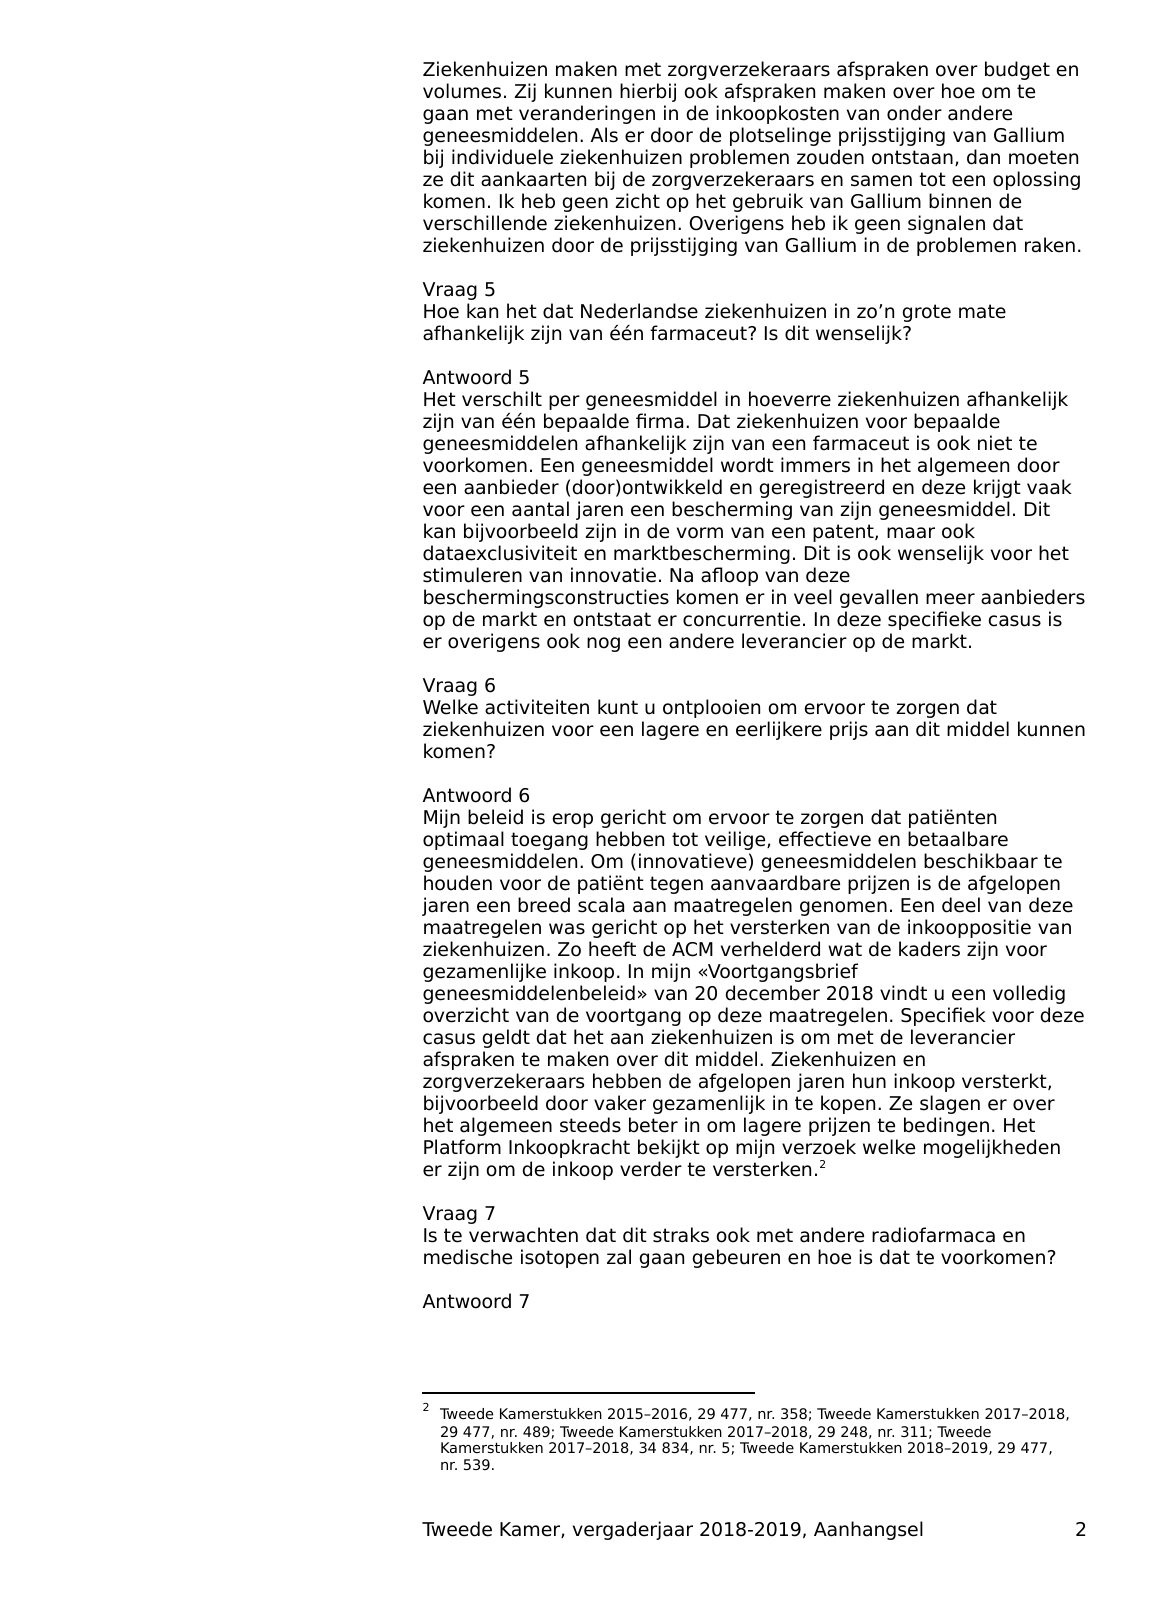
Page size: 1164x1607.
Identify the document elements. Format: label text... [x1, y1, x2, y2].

text Tweede Kamerstukken 2015–2016, 29 477, nr. 358; Tweede Kamerstukken 2017–2018, 29 477, nr. 489; Tweede Kamerstukken 2017–2018, 29 248, nr. 311; Tweede Kamerstukken 2017–2018, 34 834, nr. 5; Tweede Kamerstukken 2018–2019, 29 477, nr. 539. [422, 1402, 1087, 1474]
text Het verschilt per geneesmiddel in hoeverre ziekenhuizen afhankelijk zijn van één bepaalde firma. Dat ziekenhuizen voor bepaalde geneesmiddelen afhankelijk zijn van een farmaceut is ook niet te voorkomen. Een geneesmiddel wordt immers in het algemeen door een aanbieder (door)ontwikkeld en geregistreerd en deze krijgt vaak voor een aantal jaren een bescherming van zijn geneesmiddel. Dit kan bijvoorbeeld zijn in de vorm van een patent, maar ook dataexclusiviteit en marktbescherming. Dit is ook wenselijk voor het stimuleren van innovatie. Na afloop van deze beschermingsconstructies komen er in veel gevallen meer aanbieders op de markt en ontstaat er concurrentie. In deze specifieke casus is er overigens ook nog een andere leverancier op de markt. [422, 389, 1087, 653]
text Antwoord 5 [422, 367, 1087, 389]
text Hoe kan het dat Nederlandse ziekenhuizen in zo’n grote mate afhankelijk zijn van één farmaceut? Is dit wenselijk? [422, 301, 1087, 345]
text Is te verwachten dat dit straks ook met andere radiofarmaca en medische isotopen zal gaan gebeuren en hoe is dat te voorkomen? [422, 1225, 1087, 1269]
text Vraag 7 [422, 1203, 1087, 1225]
text Vraag 5 [422, 279, 1087, 301]
text Vraag 6 [422, 675, 1087, 697]
text Antwoord 6 [422, 785, 1087, 807]
text Antwoord 7 [422, 1291, 1087, 1313]
text Mijn beleid is erop gericht om ervoor te zorgen dat patiënten optimaal toegang hebben tot veilige, effectieve en betaalbare geneesmiddelen. Om (innovatieve) geneesmiddelen beschikbaar te houden voor de patiënt tegen aanvaardbare prijzen is de afgelopen jaren een breed scala aan maatregelen genomen. Een deel van deze maatregelen was gericht op het versterken van de inkooppositie van ziekenhuizen. Zo heeft de ACM verhelderd wat de kaders zijn voor gezamenlijke inkoop. In mijn «Voortgangsbrief geneesmiddelenbeleid» van 20 december 2018 vindt u een volledig overzicht van de voortgang op deze maatregelen. Specifiek voor deze casus geldt dat het aan ziekenhuizen is om met de leverancier afspraken te maken over dit middel. Ziekenhuizen en zorgverzekeraars hebben de afgelopen jaren hun inkoop versterkt, bijvoorbeeld door vaker gezamenlijk in te kopen. Ze slagen er over het algemeen steeds beter in om lagere prijzen te bedingen. Het Platform Inkoopkracht bekijkt op mijn verzoek welke mogelijkheden er zijn om de inkoop verder te versterken. [422, 807, 1087, 1181]
text Ziekenhuizen maken met zorgverzekeraars afspraken over budget en volumes. Zij kunnen hierbij ook afspraken maken over hoe om te gaan met veranderingen in de inkoopkosten van onder andere geneesmiddelen. Als er door de plotselinge prijsstijging van Gallium bij individuele ziekenhuizen problemen zouden ontstaan, dan moeten ze dit aankaarten bij de zorgverzekeraars en samen tot een oplossing komen. Ik heb geen zicht op het gebruik van Gallium binnen de verschillende ziekenhuizen. Overigens heb ik geen signalen dat ziekenhuizen door de prijsstijging van Gallium in de problemen raken. [422, 59, 1087, 257]
text Welke activiteiten kunt u ontplooien om ervoor te zorgen dat ziekenhuizen voor een lagere en eerlijkere prijs aan dit middel kunnen komen? [422, 697, 1087, 763]
